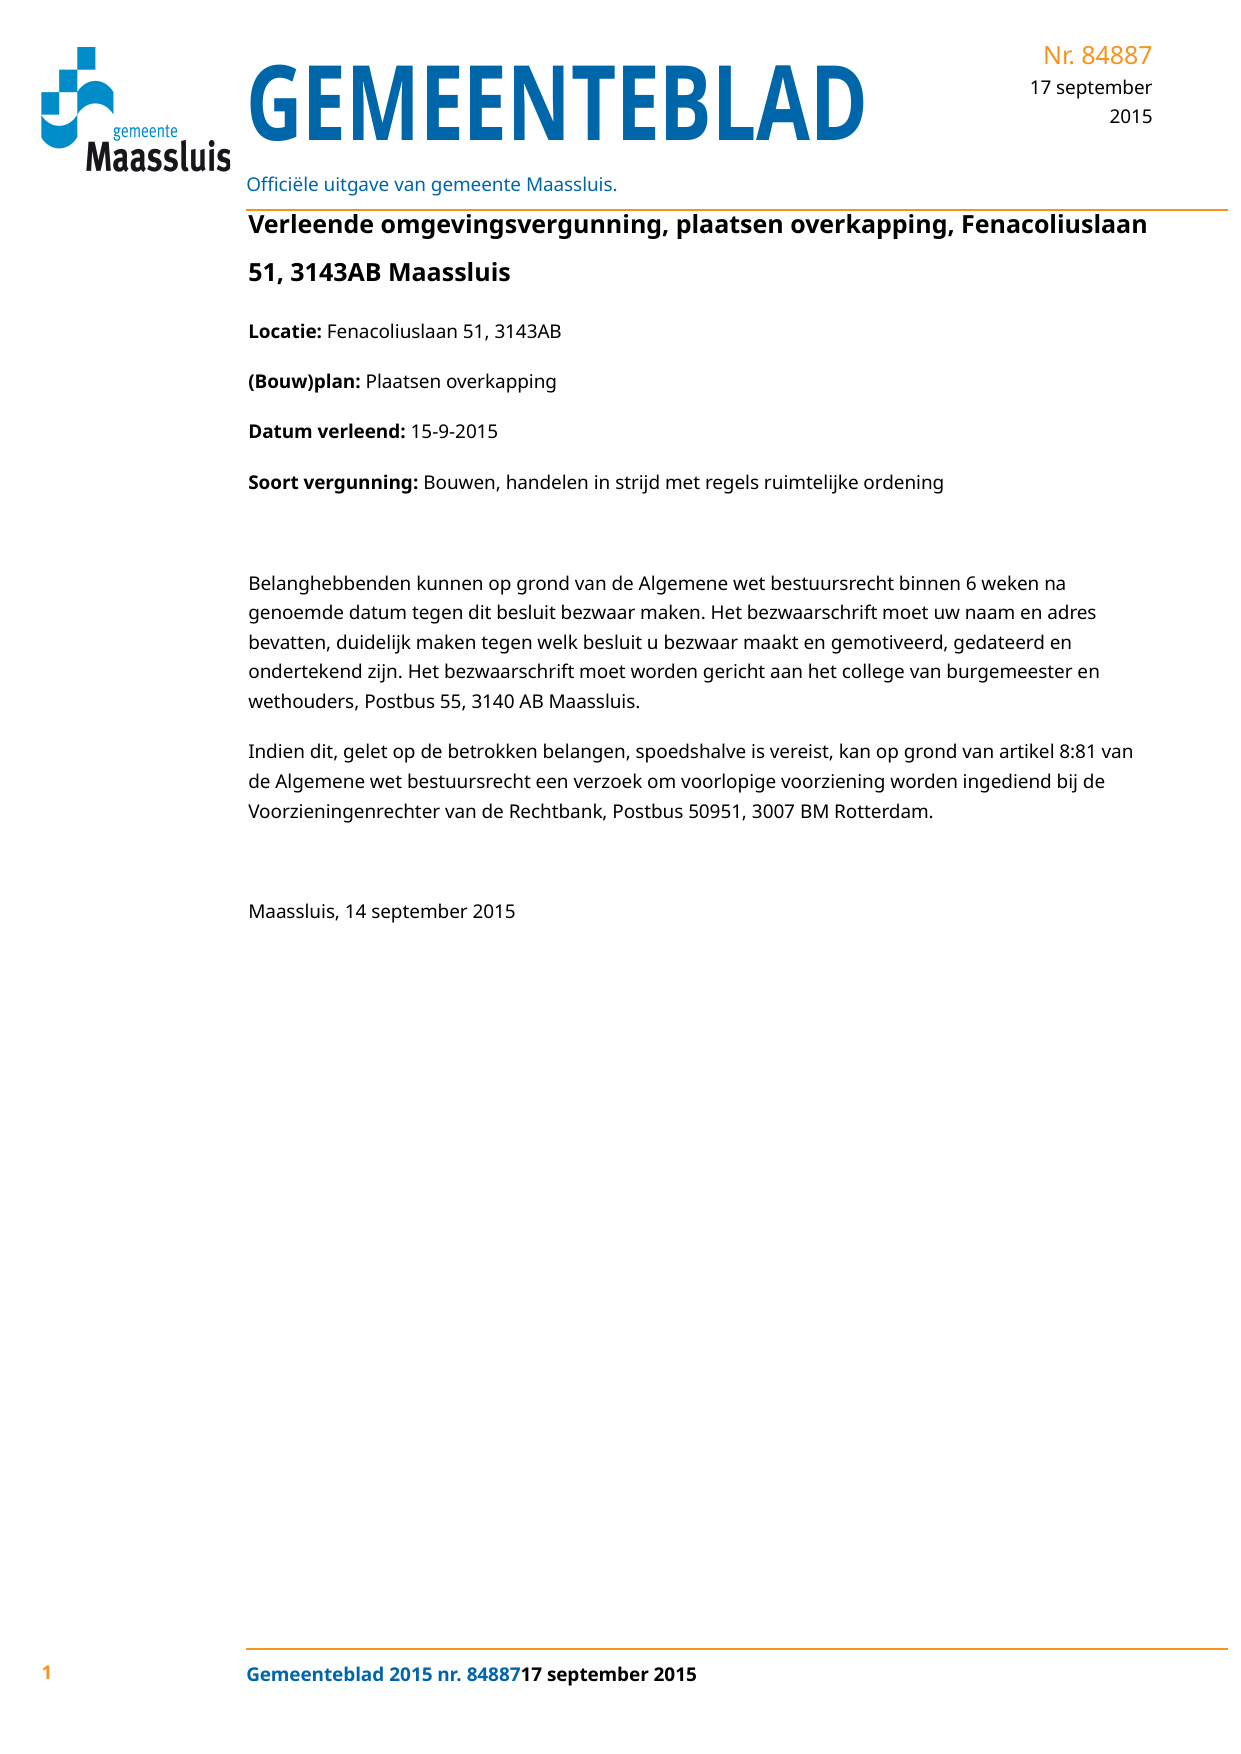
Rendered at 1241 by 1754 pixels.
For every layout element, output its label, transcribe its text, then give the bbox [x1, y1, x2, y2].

text Belanghebbenden kunnen op grond van de Algemene wet bestuursrecht binnen 6 weken na genoemde datum tegen dit besluit bezwaar maken. Het bezwaarschrift moet uw naam en adres bevatten, duidelijk maken tegen welk besluit u bezwaar maakt en gemotiveerd, gedateerd en ondertekend zijn. Het bezwaarschrift moet worden gericht aan het college van burgemeester en wethouders, Postbus 55, 3140 AB Maassluis. [248, 570, 1152, 714]
text Indien dit, gelet op de betrokken belangen, spoedshalve is vereist, kan op grond van artikel 8:81 van de Algemene wet bestuursrecht een verzoek om voorlopige voorziening worden ingediend bij de Voorzieningenrechter van de Rechtbank, Postbus 50951, 3007 BM Rotterdam. [248, 739, 1152, 824]
text Soort vergunning: Bouwen, handelen in strijd met regels ruimtelijke ordening [248, 469, 1152, 495]
text (Bouw)plan: Plaatsen overkapping [248, 368, 1152, 394]
picture [41, 47, 77, 92]
text Datum verleend: 15-9-2015 [248, 419, 1152, 444]
text Verleende omgevingsvergunning, plaatsen overkapping, Fenacoliuslaan 51, 3143AB Maassluis [248, 211, 1152, 288]
picture [41, 47, 231, 172]
text Locatie: Fenacoliuslaan 51, 3143AB [248, 318, 1152, 344]
text Maassluis, 14 september 2015 [248, 899, 1152, 924]
